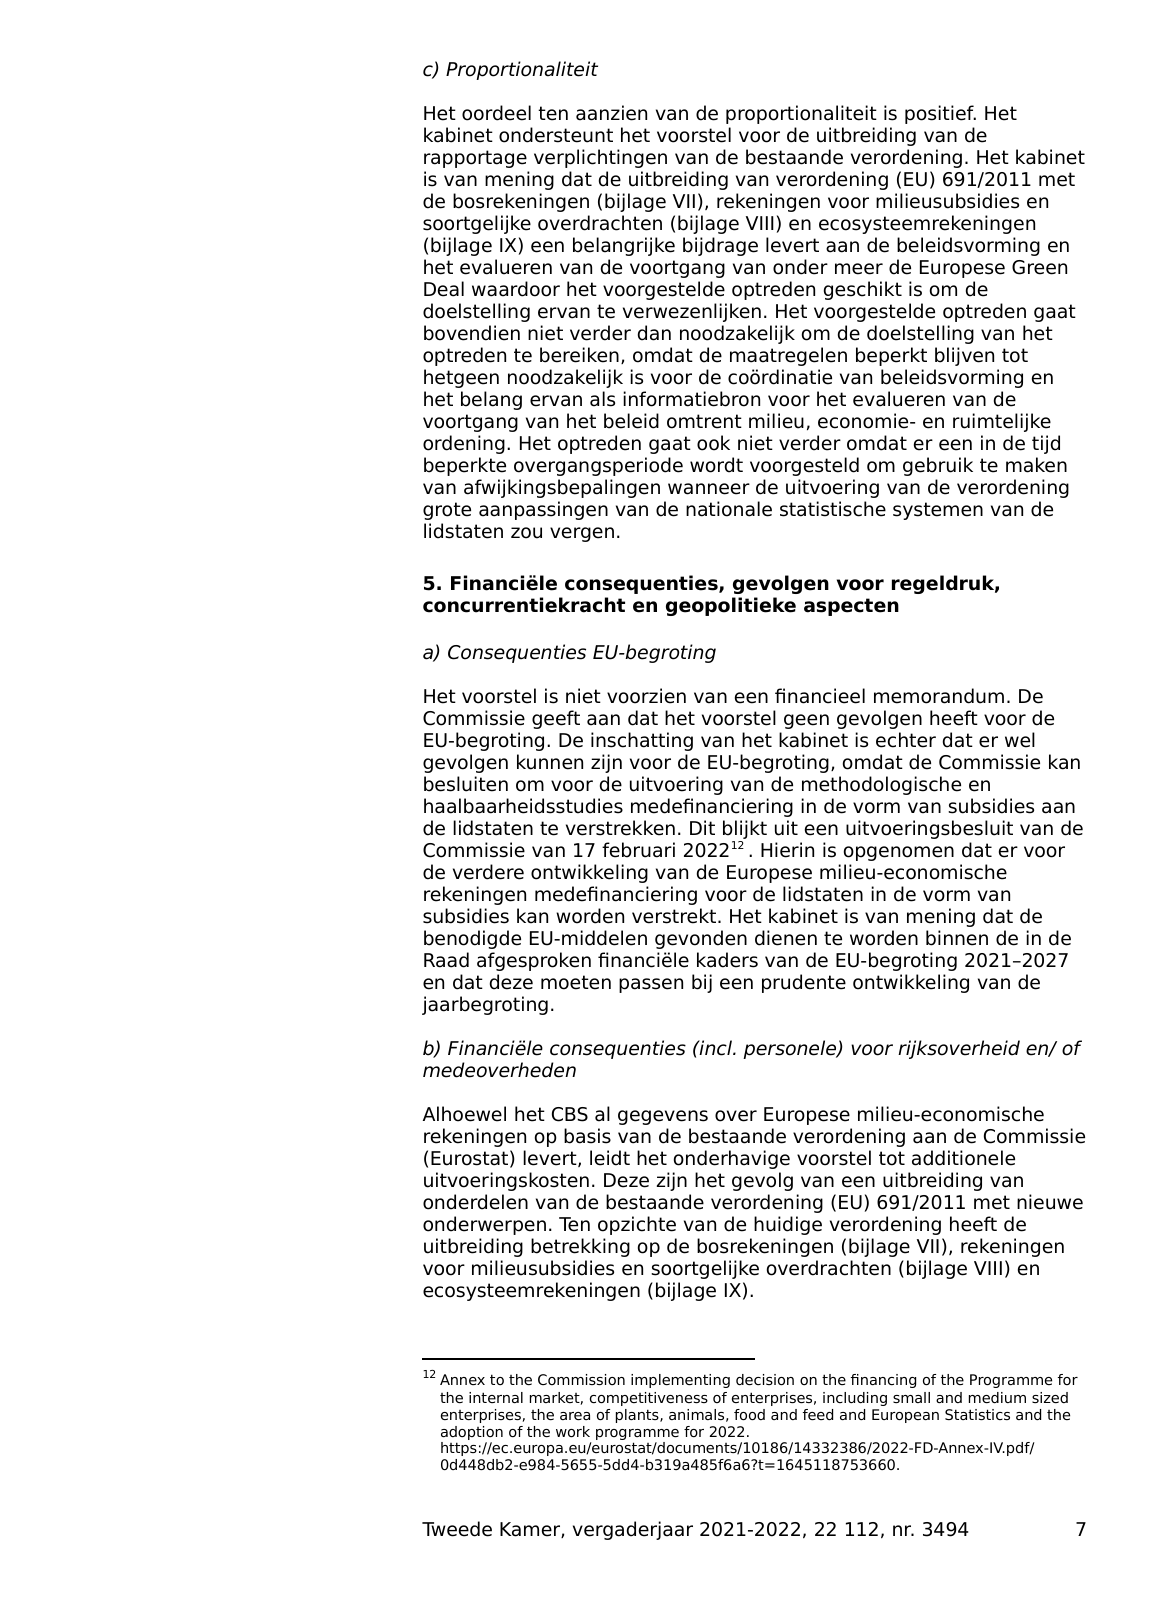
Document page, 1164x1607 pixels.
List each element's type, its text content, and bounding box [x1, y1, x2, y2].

text Alhoewel het CBS al gegevens over Europese milieu-economische rekeningen op basis van de bestaande verordening aan de Commissie (Eurostat) levert, leidt het onderhavige voorstel tot additionele uitvoeringskosten. Deze zijn het gevolg van een uitbreiding van onderdelen van de bestaande verordening (EU) 691/2011 met nieuwe onderwerpen. Ten opzichte van de huidige verordening heeft de uitbreiding betrekking op de bosrekeningen (bijlage VII), rekeningen voor milieusubsidies en soortgelijke overdrachten (bijlage VIII) en ecosysteemrekeningen (bijlage IX). [422, 1104, 1087, 1302]
subtitle a) Consequenties EU-begroting [422, 642, 1087, 664]
subtitle b) Financiële consequenties (incl. personele) voor rijksoverheid en/ of medeoverheden [422, 1038, 1087, 1082]
text Annex to the Commission implementing decision on the financing of the Programme for the internal market, competitiveness of enterprises, including small and medium sized enterprises, the area of plants, animals, food and feed and European Statistics and the adoption of the work programme for 2022. https://ec.europa.eu/eurostat/documents/10186/14332386/2022-FD-Annex-IV.pdf/0d448db2-e984-5655-5dd4-b319a485f6a6?t=1645118753660. [422, 1368, 1087, 1474]
subtitle c) Proportionaliteit [422, 59, 1087, 81]
text Het oordeel ten aanzien van de proportionaliteit is positief. Het kabinet ondersteunt het voorstel voor de uitbreiding van de rapportage verplichtingen van de bestaande verordening. Het kabinet is van mening dat de uitbreiding van verordening (EU) 691/2011 met de bosrekeningen (bijlage VII), rekeningen voor milieusubsidies en soortgelijke overdrachten (bijlage VIII) en ecosysteemrekeningen (bijlage IX) een belangrijke bijdrage levert aan de beleidsvorming en het evalueren van de voortgang van onder meer de Europese Green Deal waardoor het voorgestelde optreden geschikt is om de doelstelling ervan te verwezenlijken. Het voorgestelde optreden gaat bovendien niet verder dan noodzakelijk om de doelstelling van het optreden te bereiken, omdat de maatregelen beperkt blijven tot hetgeen noodzakelijk is voor de coördinatie van beleidsvorming en het belang ervan als informatiebron voor het evalueren van de voortgang van het beleid omtrent milieu, economie- en ruimtelijke ordening. Het optreden gaat ook niet verder omdat er een in de tijd beperkte overgangsperiode wordt voorgesteld om gebruik te maken van afwijkingsbepalingen wanneer de uitvoering van de verordening grote aanpassingen van de nationale statistische systemen van de lidstaten zou vergen. [422, 103, 1087, 543]
subtitle 5. Financiële consequenties, gevolgen voor regeldruk, concurrentiekracht en geopolitieke aspecten [422, 573, 1087, 617]
text Het voorstel is niet voorzien van een financieel memorandum. De Commissie geeft aan dat het voorstel geen gevolgen heeft voor de EU-begroting. De inschatting van het kabinet is echter dat er wel gevolgen kunnen zijn voor de EU-begroting, omdat de Commissie kan besluiten om voor de uitvoering van de methodologische en haalbaarheidsstudies medefinanciering in de vorm van subsidies aan de lidstaten te verstrekken. Dit blijkt uit een uitvoeringsbesluit van de Commissie van 17 februari 2022. Hierin is opgenomen dat er voor de verdere ontwikkeling van de Europese milieu-economische rekeningen medefinanciering voor de lidstaten in de vorm van subsidies kan worden verstrekt. Het kabinet is van mening dat de benodigde EU-middelen gevonden dienen te worden binnen de in de Raad afgesproken financiële kaders van de EU-begroting 2021–2027 en dat deze moeten passen bij een prudente ontwikkeling van de jaarbegroting. [422, 686, 1087, 1016]
